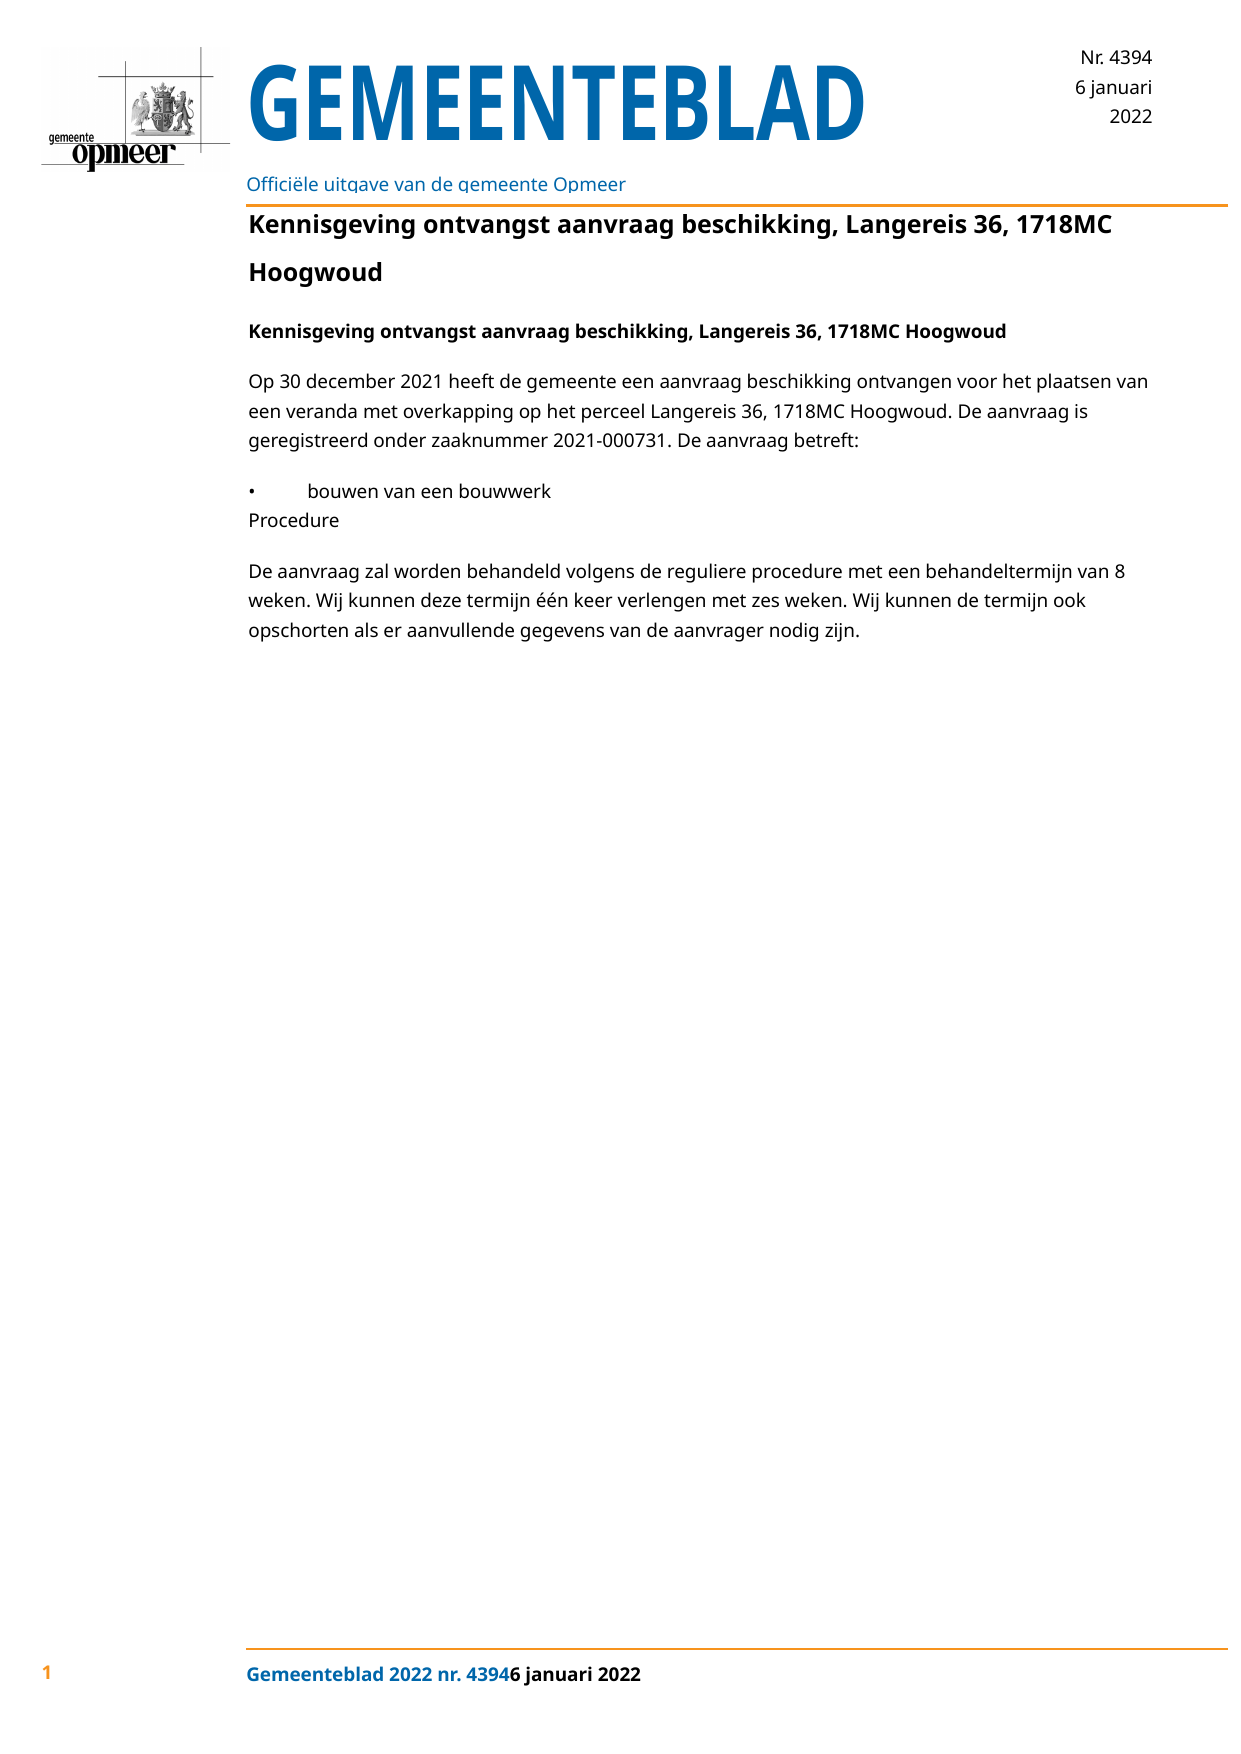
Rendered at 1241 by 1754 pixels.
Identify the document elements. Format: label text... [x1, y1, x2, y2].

text Kennisgeving ontvangst aanvraag beschikking, Langereis 36, 1718MC Hoogwoud [248, 207, 1152, 288]
text Kennisgeving ontvangst aanvraag beschikking, Langereis 36, 1718MC Hoogwoud [248, 318, 1152, 344]
text De aanvraag zal worden behandeld volgens de reguliere procedure met een behandeltermijn van 8 weken. Wij kunnen deze termijn één keer verlengen met zes weken. Wij kunnen de termijn ook opschorten als er aanvullende gegevens van de aanvrager nodig zijn. [248, 558, 1152, 643]
text Op 30 december 2021 heeft de gemeente een aanvraag beschikking ontvangen voor het plaatsen van een veranda met overkapping op het perceel Langereis 36, 1718MC Hoogwoud. De aanvraag is geregistreerd onder zaaknummer 2021-000731. De aanvraag betreft: [248, 368, 1152, 453]
text Procedure [248, 507, 1152, 533]
picture [41, 47, 231, 172]
list bouwen van een bouwwerk [248, 478, 1152, 504]
